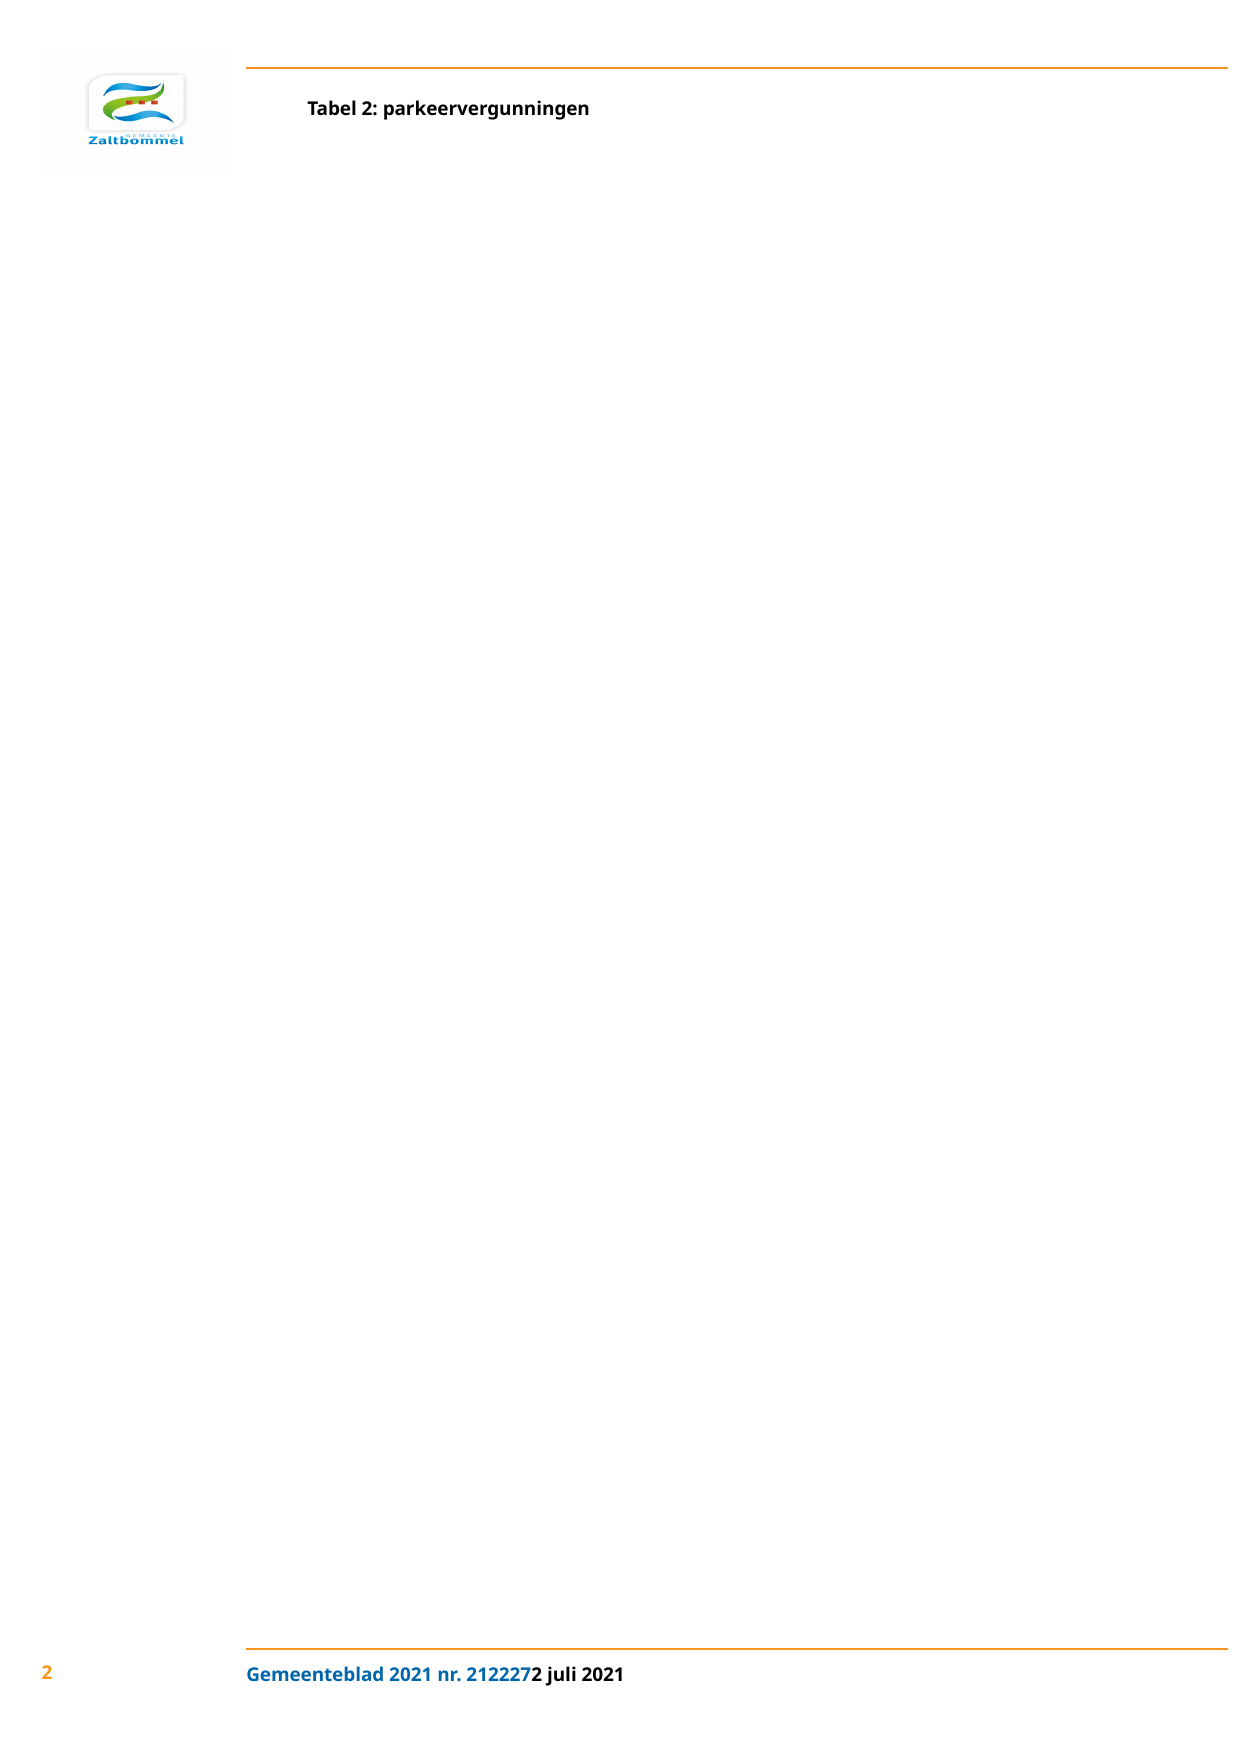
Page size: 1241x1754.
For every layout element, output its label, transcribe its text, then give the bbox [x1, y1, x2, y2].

picture [41, 47, 231, 172]
list Tabel 2: parkeervergunningen [248, 95, 1152, 121]
